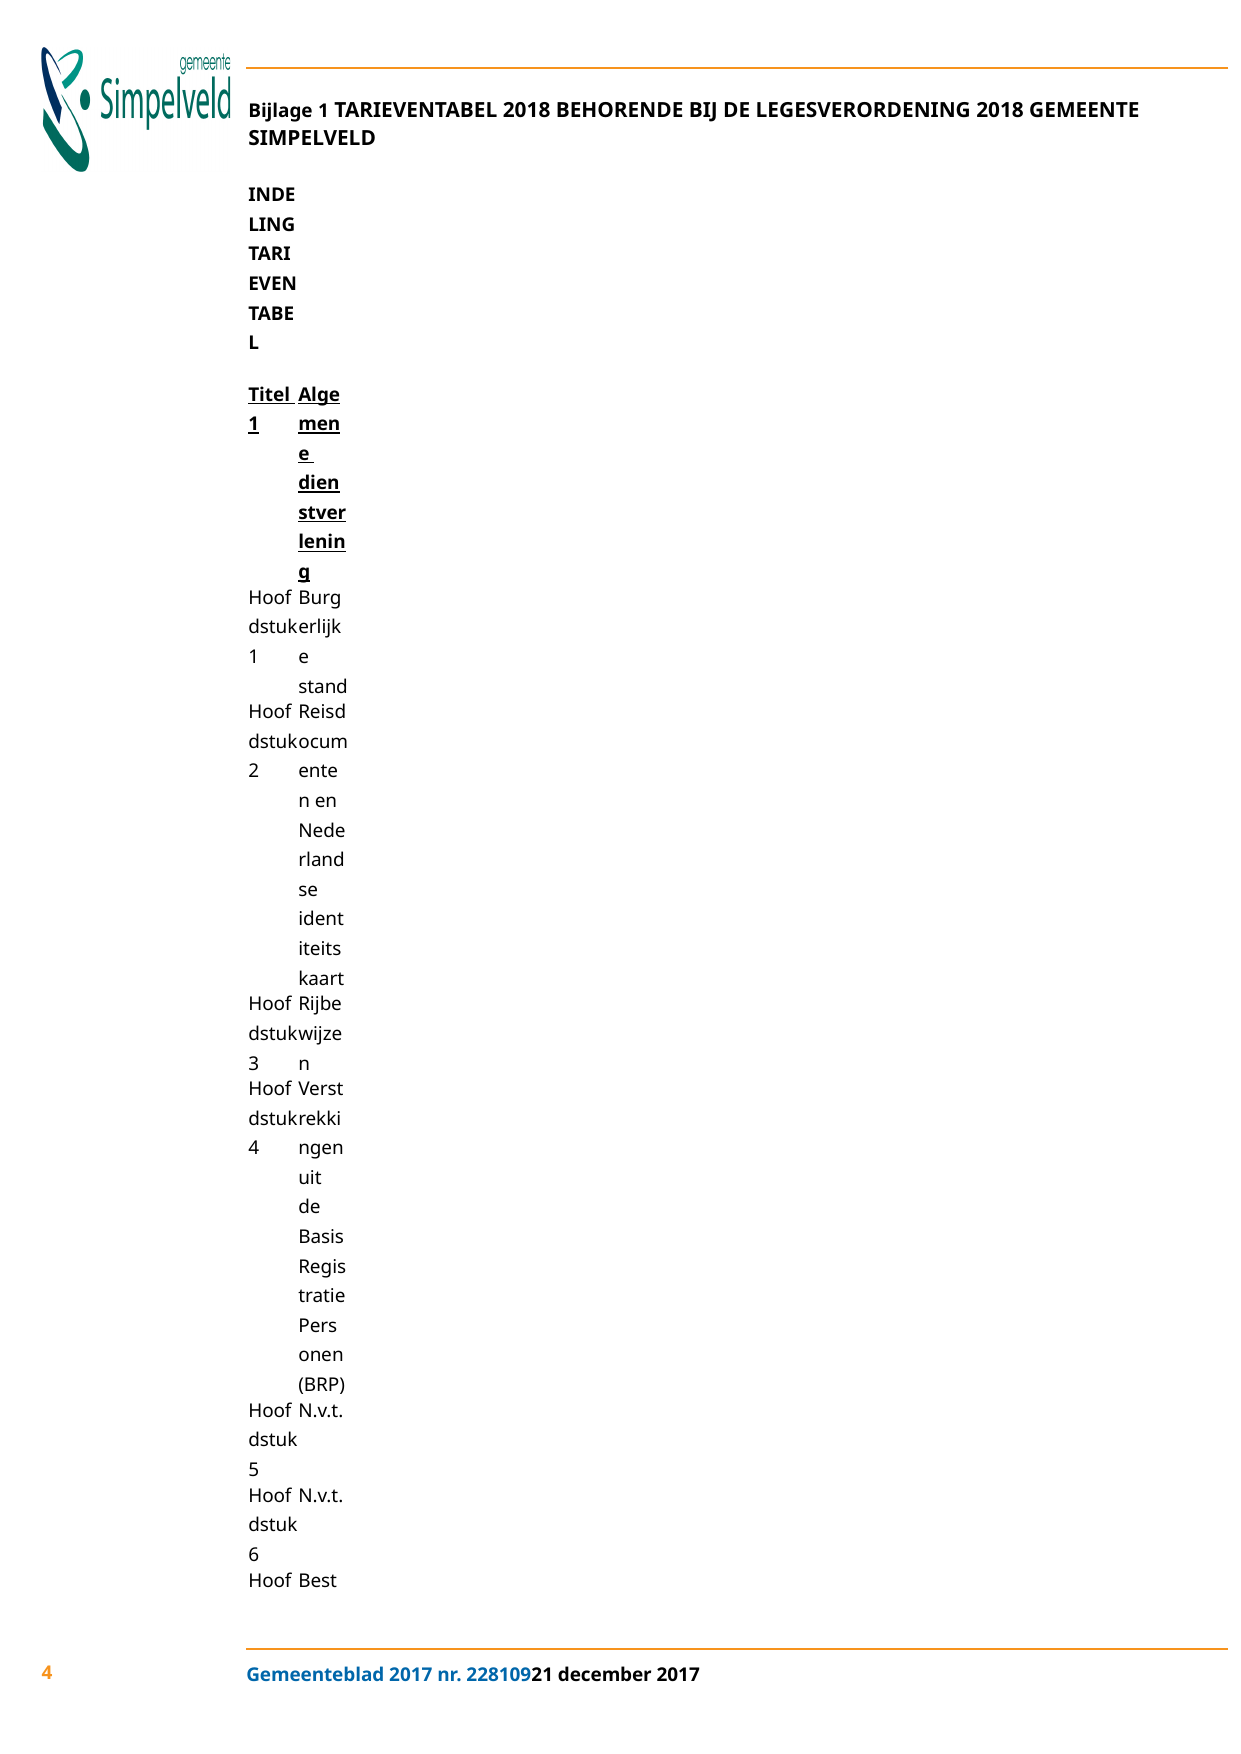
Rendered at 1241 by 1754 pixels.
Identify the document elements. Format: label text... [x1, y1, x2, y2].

table_cell Hoofdstuk 2 [248, 699, 298, 991]
table_cell [449, 355, 499, 381]
table_cell [549, 1397, 599, 1482]
table_cell N.v.t. [298, 1397, 348, 1482]
table_header [348, 181, 398, 355]
table_cell [599, 1482, 649, 1567]
table_header [298, 181, 348, 355]
table_cell [549, 355, 599, 381]
table_cell [599, 355, 649, 381]
table_cell Best [298, 1567, 348, 1592]
table_cell [499, 355, 549, 381]
table_cell Rijbewijzen [298, 991, 348, 1075]
table_cell [348, 1482, 398, 1567]
table_cell [449, 381, 499, 584]
table_cell [248, 355, 298, 381]
table_cell [298, 355, 348, 381]
table_cell [650, 355, 700, 381]
table_cell Hoofdstuk 4 [248, 1075, 298, 1397]
table_cell [348, 355, 398, 381]
table_cell Algemene dienstverlening [298, 381, 348, 584]
table_header [499, 181, 549, 355]
table_cell Reisdocumenten en Nederlandse identiteitskaart [298, 699, 348, 991]
table_cell [449, 1482, 499, 1567]
table_cell Hoofdstuk 3 [248, 991, 298, 1075]
table_cell [449, 1397, 499, 1482]
table_cell Hoof [248, 1567, 298, 1592]
table_cell [399, 381, 449, 584]
table_cell [399, 1482, 449, 1567]
table_header [449, 181, 499, 355]
table_cell Hoofdstuk 6 [248, 1482, 298, 1567]
table_cell [599, 1397, 649, 1482]
table_header INDELING TARIEVENTABEL [248, 181, 298, 355]
table_cell Burgerlijke stand [298, 584, 348, 698]
table_cell Verstrekkingen uit de BasisRegistratie Personen (BRP) [298, 1075, 348, 1397]
table_cell [499, 1482, 549, 1567]
table_cell [399, 1397, 449, 1482]
table_cell Hoofdstuk 1 [248, 584, 298, 698]
table_cell [348, 381, 398, 584]
table_cell [499, 1397, 549, 1482]
table_cell N.v.t. [298, 1482, 348, 1567]
picture [41, 47, 231, 172]
table_cell Titel 1 [248, 381, 298, 584]
table_cell Hoofdstuk 5 [248, 1397, 298, 1482]
table_cell [399, 355, 449, 381]
text Bijlage 1 TARIEVENTABEL 2018 BEHORENDE BIJ DE LEGESVERORDENING 2018 GEMEENTE SIMPELVELD [248, 95, 1152, 152]
table_cell [348, 1397, 398, 1482]
table_cell [549, 1482, 599, 1567]
table_header [399, 181, 449, 355]
